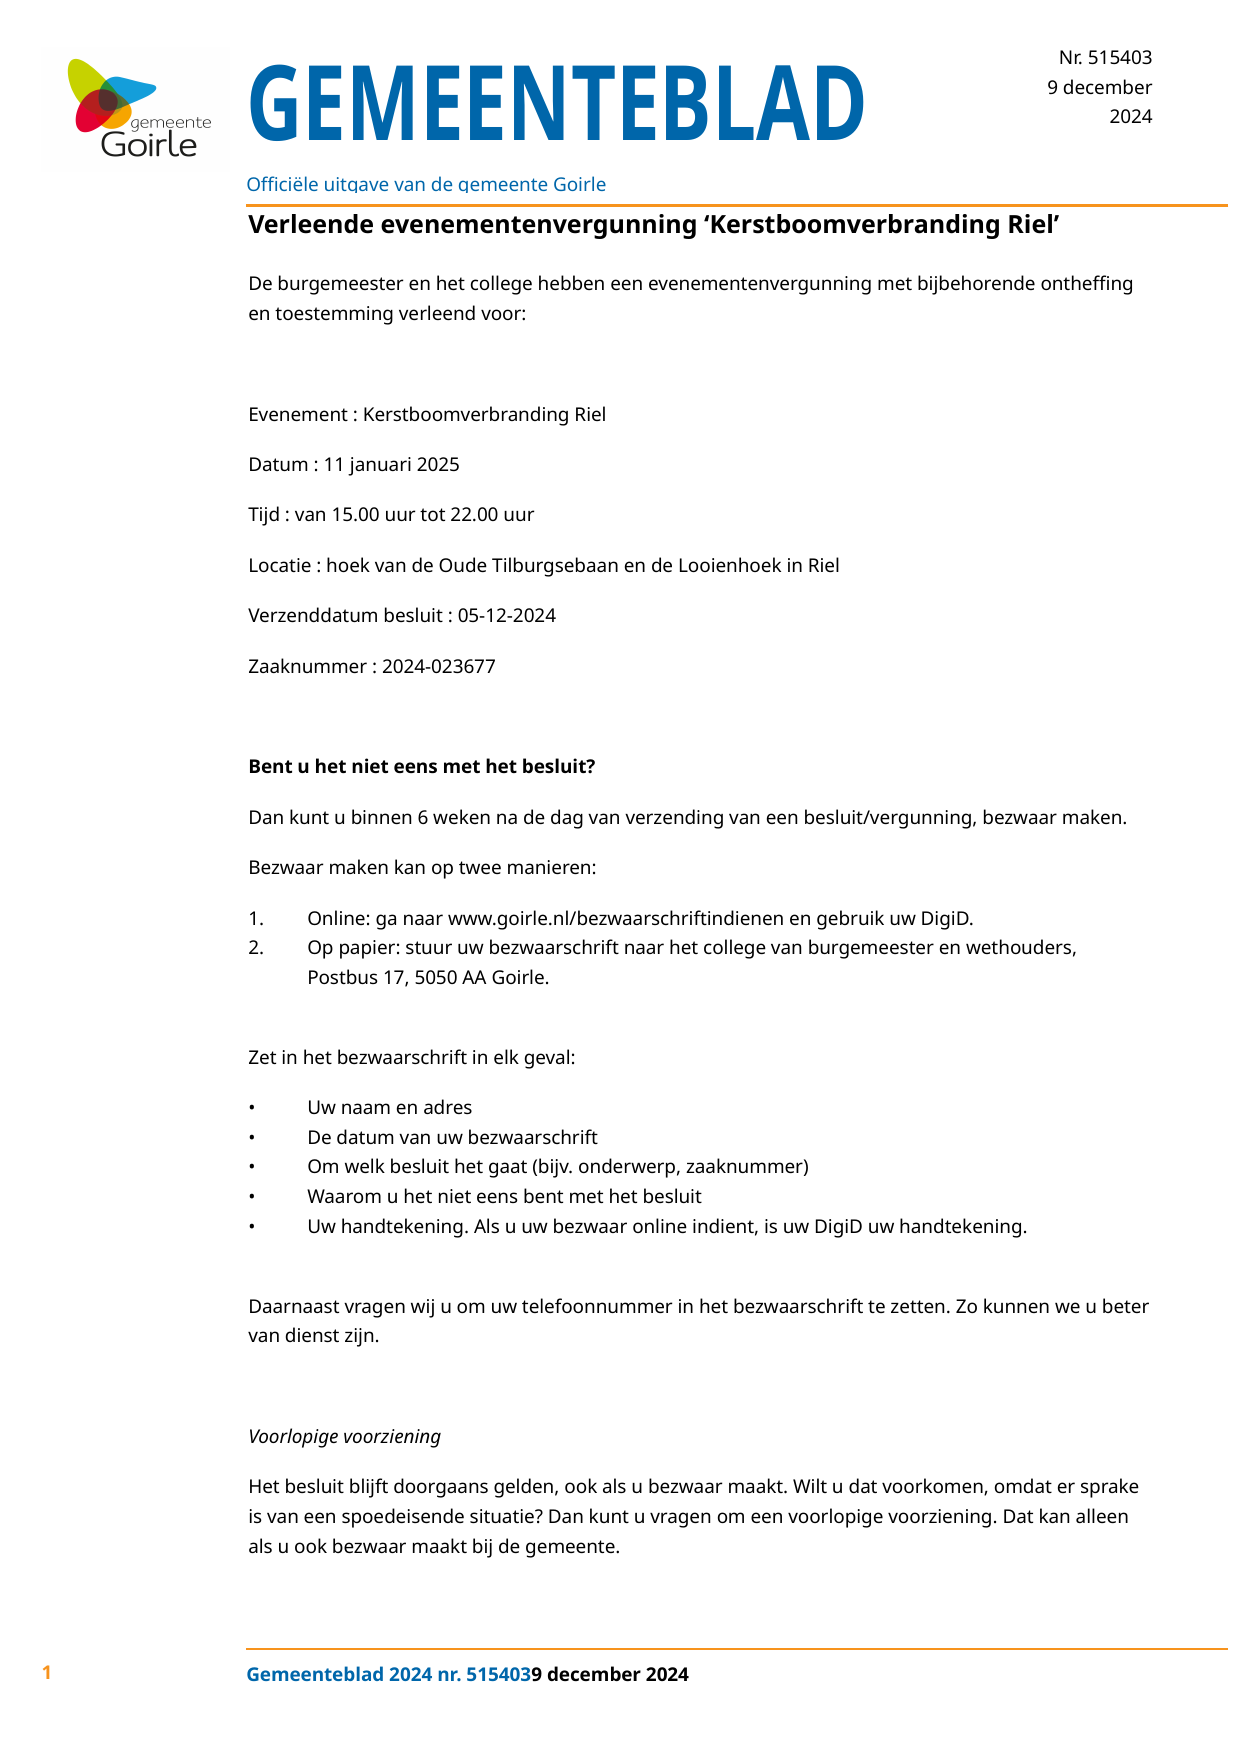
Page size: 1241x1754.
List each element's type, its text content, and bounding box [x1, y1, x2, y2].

text De burgemeester en het college hebben een evenementenvergunning met bijbehorende ontheffing en toestemming verleend voor: [248, 270, 1152, 326]
text Datum : 11 januari 2025 [248, 451, 1152, 477]
text Verzenddatum besluit : 05-12-2024 [248, 602, 1152, 628]
text Voorlopige voorziening [248, 1423, 1152, 1449]
list De datum van uw bezwaarschrift [248, 1124, 1152, 1150]
picture [41, 47, 231, 172]
list Op papier: stuur uw bezwaarschrift naar het college van burgemeester en wethouders, Postbus 17, 5050 AA Goirle. [248, 934, 1152, 990]
text Zet in het bezwaarschrift in elk geval: [248, 1044, 1152, 1070]
list Online: ga naar www.goirle.nl/bezwaarschriftindienen en gebruik uw DigiD. [248, 905, 1152, 931]
text Verleende evenementenvergunning ‘Kerstboomverbranding Riel’ [248, 207, 1152, 241]
text Daarnaast vragen wij u om uw telefoonnummer in het bezwaarschrift te zetten. Zo kunnen we u beter van dienst zijn. [248, 1293, 1152, 1348]
text Evenement : Kerstboomverbranding Riel [248, 401, 1152, 426]
text Tijd : van 15.00 uur tot 22.00 uur [248, 502, 1152, 527]
text Bezwaar maken kan op twee manieren: [248, 854, 1152, 880]
text Bent u het niet eens met het besluit? [248, 754, 1152, 779]
text Zaaknummer : 2024-023677 [248, 653, 1152, 678]
list Uw handtekening. Als u uw bezwaar online indient, is uw DigiD uw handtekening. [248, 1213, 1152, 1238]
list Uw naam en adres [248, 1094, 1152, 1120]
text Het besluit blijft doorgaans gelden, ook als u bezwaar maakt. Wilt u dat voorkomen, omdat er sprake is van een spoedeisende situatie? Dan kunt u vragen om een voorlopige voorziening. Dat kan alleen als u ook bezwaar maakt bij de gemeente. [248, 1474, 1152, 1558]
list Waarom u het niet eens bent met het besluit [248, 1183, 1152, 1209]
text Locatie : hoek van de Oude Tilburgsebaan en de Looienhoek in Riel [248, 552, 1152, 578]
list Om welk besluit het gaat (bijv. onderwerp, zaaknummer) [248, 1154, 1152, 1179]
text Dan kunt u binnen 6 weken na de dag van verzending van een besluit/vergunning, bezwaar maken. [248, 804, 1152, 830]
